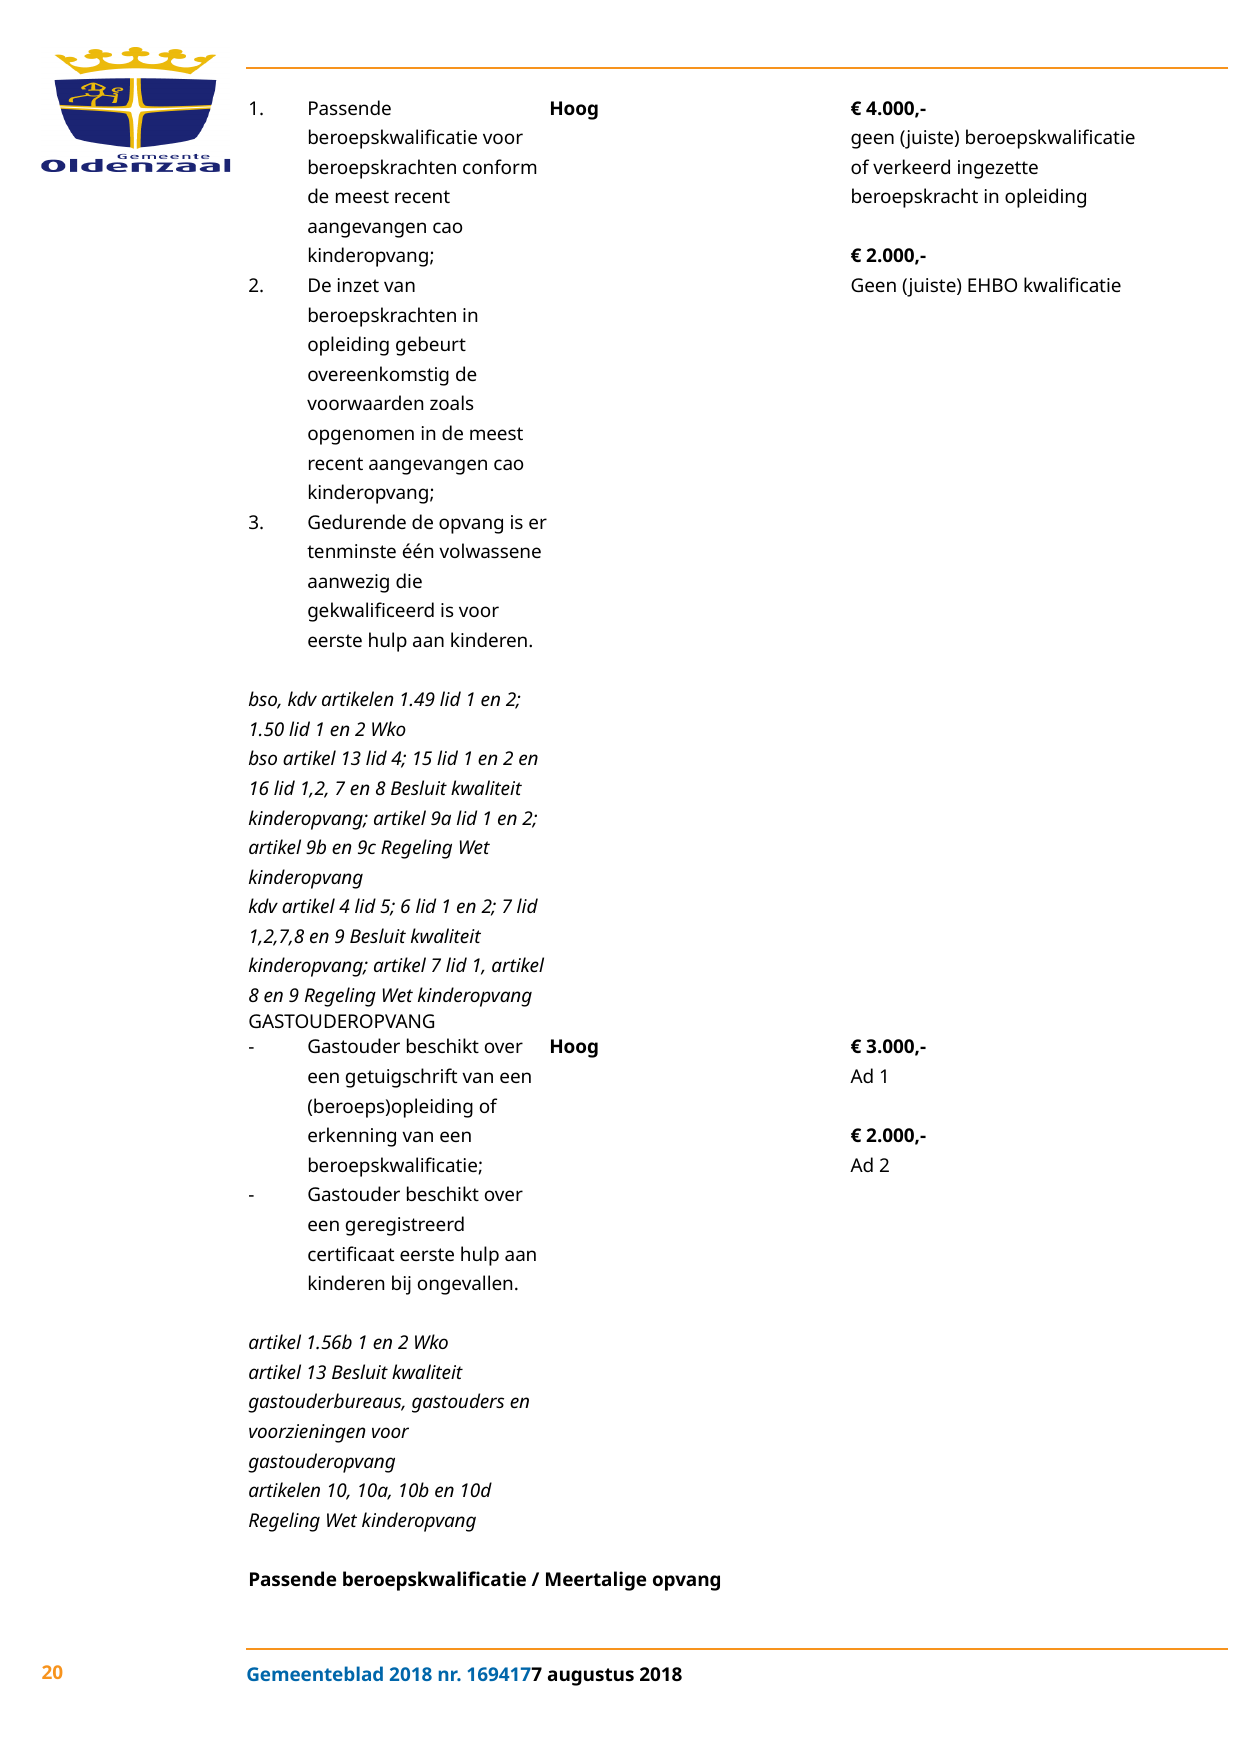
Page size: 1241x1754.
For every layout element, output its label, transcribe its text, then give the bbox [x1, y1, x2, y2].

table_cell Gastouder beschikt over een getuigschrift van een (beroeps)opleiding of erkenning van een beroepskwalificatie; Gastouder beschikt over een geregistreerd certificaat eerste hulp aan kinderen bij ongevallen. artikel 1.56b 1 en 2 Wko artikel 13 Besluit kwaliteit gastouderbureaus, gastouders en voorzieningen voor gastouderopvang artikelen 10, 10a, 10b en 10d Regeling Wet kinderopvang [248, 1034, 549, 1533]
picture [41, 47, 231, 172]
table_cell Hoog [549, 95, 850, 1008]
table_header Passende beroepskwalificatie / Meertalige opvang [248, 1566, 1152, 1591]
table_cell € 3.000,- Ad 1 € 2.000,- Ad 2 [850, 1034, 1152, 1533]
table_cell € 4.000,- geen (juiste) beroepskwalificatie of verkeerd ingezette beroepskracht in opleiding € 2.000,- Geen (juiste) EHBO kwalificatie [850, 95, 1152, 1008]
table_cell Hoog [549, 1034, 850, 1533]
table_cell Passende beroepskwalificatie voor beroepskrachten conform de meest recent aangevangen cao kinderopvang; De inzet van beroepskrachten in opleiding gebeurt overeenkomstig de voorwaarden zoals opgenomen in de meest recent aangevangen cao kinderopvang; Gedurende de opvang is er tenminste één volwassene aanwezig die gekwalificeerd is voor eerste hulp aan kinderen. bso, kdv artikelen 1.49 lid 1 en 2; 1.50 lid 1 en 2 Wko bso artikel 13 lid 4; 15 lid 1 en 2 en 16 lid 1,2, 7 en 8 Besluit kwaliteit kinderopvang; artikel 9a lid 1 en 2; artikel 9b en 9c Regeling Wet kinderopvang kdv artikel 4 lid 5; 6 lid 1 en 2; 7 lid 1,2,7,8 en 9 Besluit kwaliteit kinderopvang; artikel 7 lid 1, artikel 8 en 9 Regeling Wet kinderopvang [248, 95, 549, 1008]
table_cell GASTOUDEROPVANG [248, 1008, 1152, 1034]
